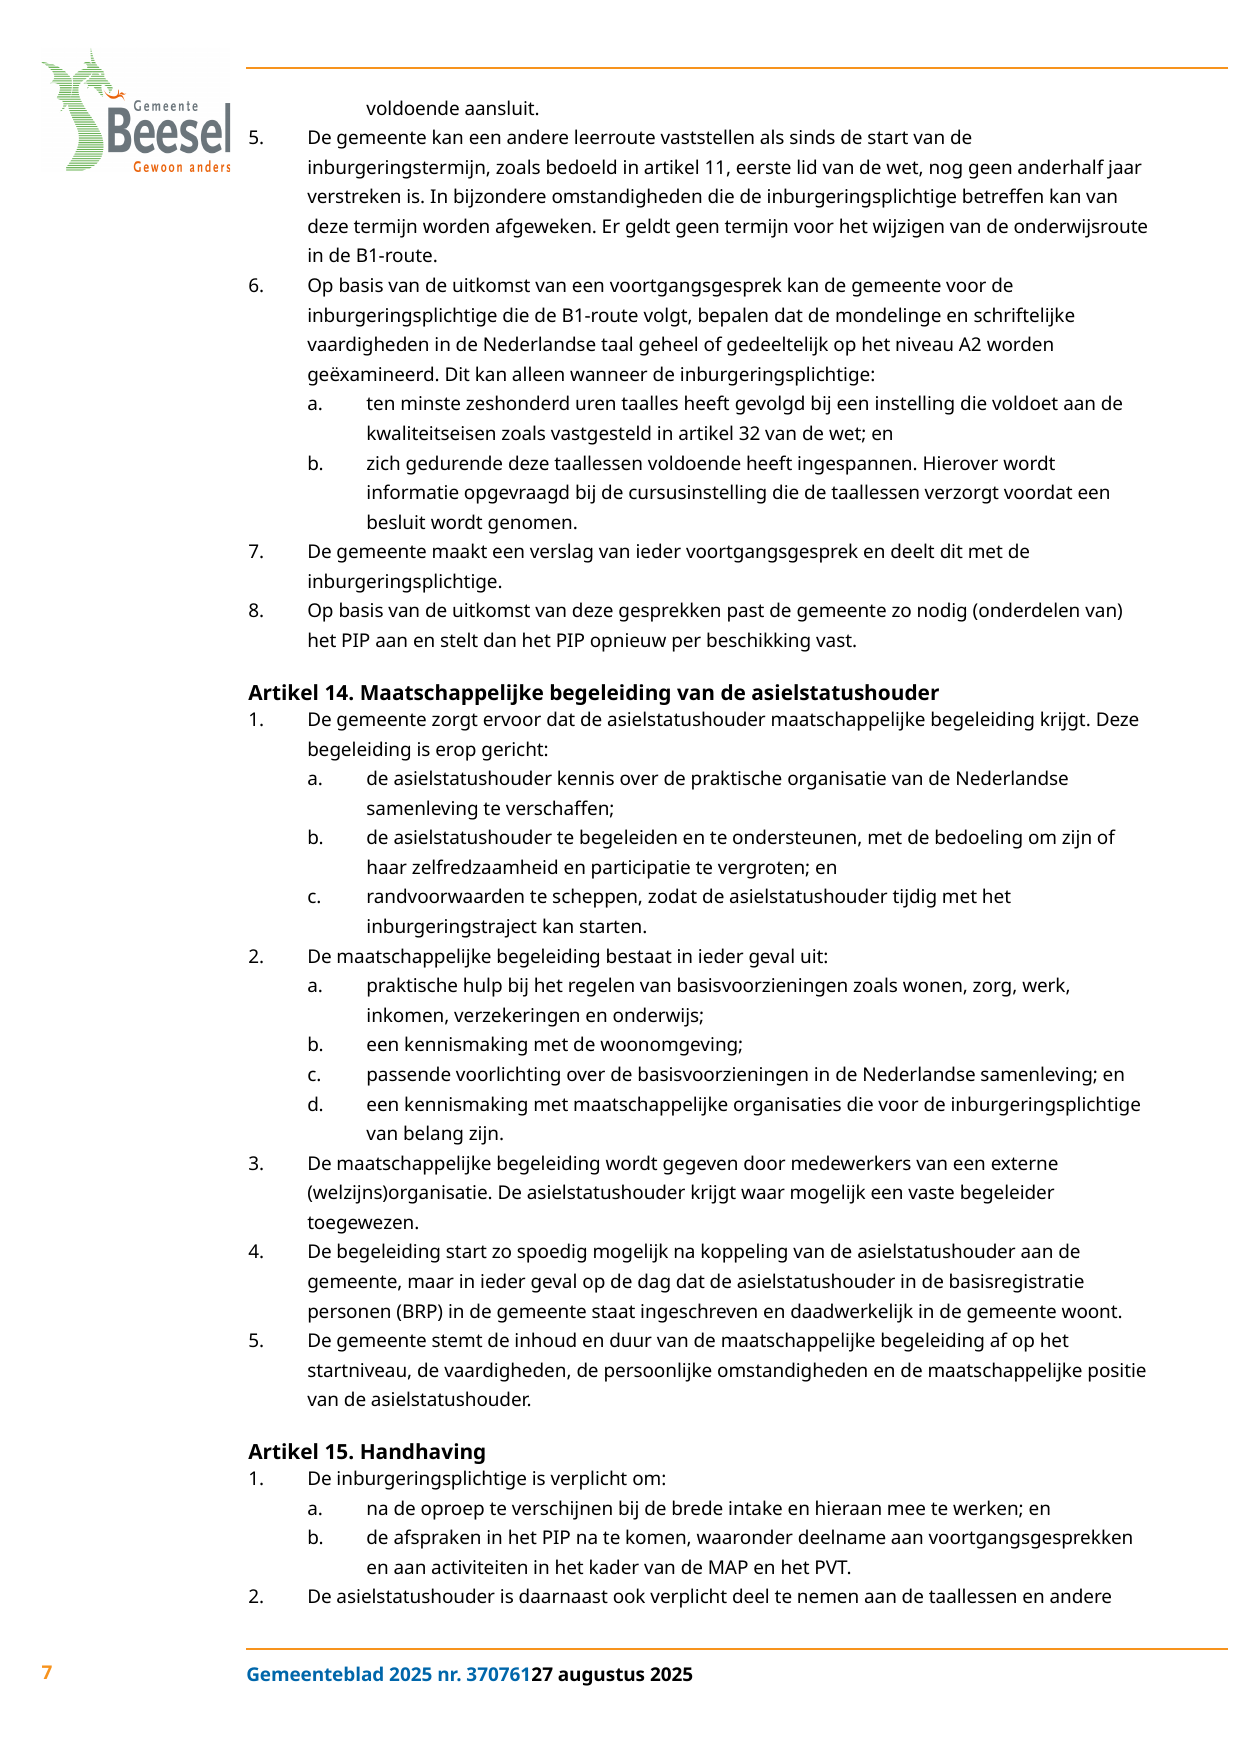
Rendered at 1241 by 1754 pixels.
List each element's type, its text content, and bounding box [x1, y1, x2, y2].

list De gemeente maakt een verslag van ieder voortgangsgesprek en deelt dit met de inburgeringsplichtige. [248, 538, 1152, 594]
list passende voorlichting over de basisvoorzieningen in de Nederlandse samenleving; en [307, 1061, 1152, 1087]
list ten minste zeshonderd uren taalles heeft gevolgd bij een instelling die voldoet aan de kwaliteitseisen zoals vastgesteld in artikel 32 van de wet; en [307, 391, 1152, 446]
list De begeleiding start zo spoedig mogelijk na koppeling van de asielstatushouder aan de gemeente, maar in ieder geval op de dag dat de asielstatushouder in de basisregistratie personen (BRP) in de gemeente staat ingeschreven en daadwerkelijk in de gemeente woont. [248, 1239, 1152, 1323]
list Op basis van de uitkomst van deze gesprekken past de gemeente zo nodig (onderdelen van) het PIP aan en stelt dan het PIP opnieuw per beschikking vast. [248, 598, 1152, 653]
text Artikel 15. Handhaving [248, 1437, 1152, 1465]
list zich gedurende deze taallessen voldoende heeft ingespannen. Hierover wordt informatie opgevraagd bij de cursusinstelling die de taallessen verzorgt voordat een besluit wordt genomen. [307, 450, 1152, 535]
list praktische hulp bij het regelen van basisvoorzieningen zoals wonen, zorg, werk, inkomen, verzekeringen en onderwijs; [307, 972, 1152, 1028]
text Artikel 14. Maatschappelijke begeleiding van de asielstatushouder [248, 678, 1152, 706]
list De gemeente stemt de inhoud en duur van de maatschappelijke begeleiding af op het startniveau, de vaardigheden, de persoonlijke omstandigheden en de maatschappelijke positie van de asielstatushouder. [248, 1327, 1152, 1412]
picture [41, 47, 231, 172]
list De asielstatushouder is daarnaast ook verplicht deel te nemen aan de taallessen en andere [248, 1584, 1152, 1609]
list een kennismaking met maatschappelijke organisaties die voor de inburgeringsplichtige van belang zijn. [307, 1091, 1152, 1146]
list randvoorwaarden te scheppen, zodat de asielstatushouder tijdig met het inburgeringstraject kan starten. [307, 884, 1152, 939]
list de afspraken in het PIP na te komen, waaronder deelname aan voortgangsgesprekken en aan activiteiten in het kader van de MAP en het PVT. [307, 1524, 1152, 1580]
list een kennismaking met de woonomgeving; [307, 1032, 1152, 1057]
list de asielstatushouder te begeleiden en te ondersteunen, met de bedoeling om zijn of haar zelfredzaamheid en participatie te vergroten; en [307, 824, 1152, 880]
list na de oproep te verschijnen bij de brede intake en hieraan mee te werken; en [307, 1495, 1152, 1521]
list de asielstatushouder kennis over de praktische organisatie van de Nederlandse samenleving te verschaffen; [307, 765, 1152, 821]
list Op basis van de uitkomst van een voortgangsgesprek kan de gemeente voor de inburgeringsplichtige die de B1-route volgt, bepalen dat de mondelinge en schriftelijke vaardigheden in de Nederlandse taal geheel of gedeeltelijk op het niveau A2 worden geëxamineerd. Dit kan alleen wanneer de inburgeringsplichtige: [248, 272, 1152, 387]
list De maatschappelijke begeleiding bestaat in ieder geval uit: [248, 943, 1152, 968]
list De gemeente kan een andere leerroute vaststellen als sinds de start van de inburgeringstermijn, zoals bedoeld in artikel 11, eerste lid van de wet, nog geen anderhalf jaar verstreken is. In bijzondere omstandigheden die de inburgeringsplichtige betreffen kan van deze termijn worden afgeweken. Er geldt geen termijn voor het wijzigen van de onderwijsroute in de B1-route. [248, 124, 1152, 268]
list voldoende aansluit. [307, 95, 1152, 121]
list De maatschappelijke begeleiding wordt gegeven door medewerkers van een externe (welzijns)organisatie. De asielstatushouder krijgt waar mogelijk een vaste begeleider toegewezen. [248, 1150, 1152, 1235]
list De gemeente zorgt ervoor dat de asielstatushouder maatschappelijke begeleiding krijgt. Deze begeleiding is erop gericht: [248, 706, 1152, 761]
list De inburgeringsplichtige is verplicht om: [248, 1465, 1152, 1491]
